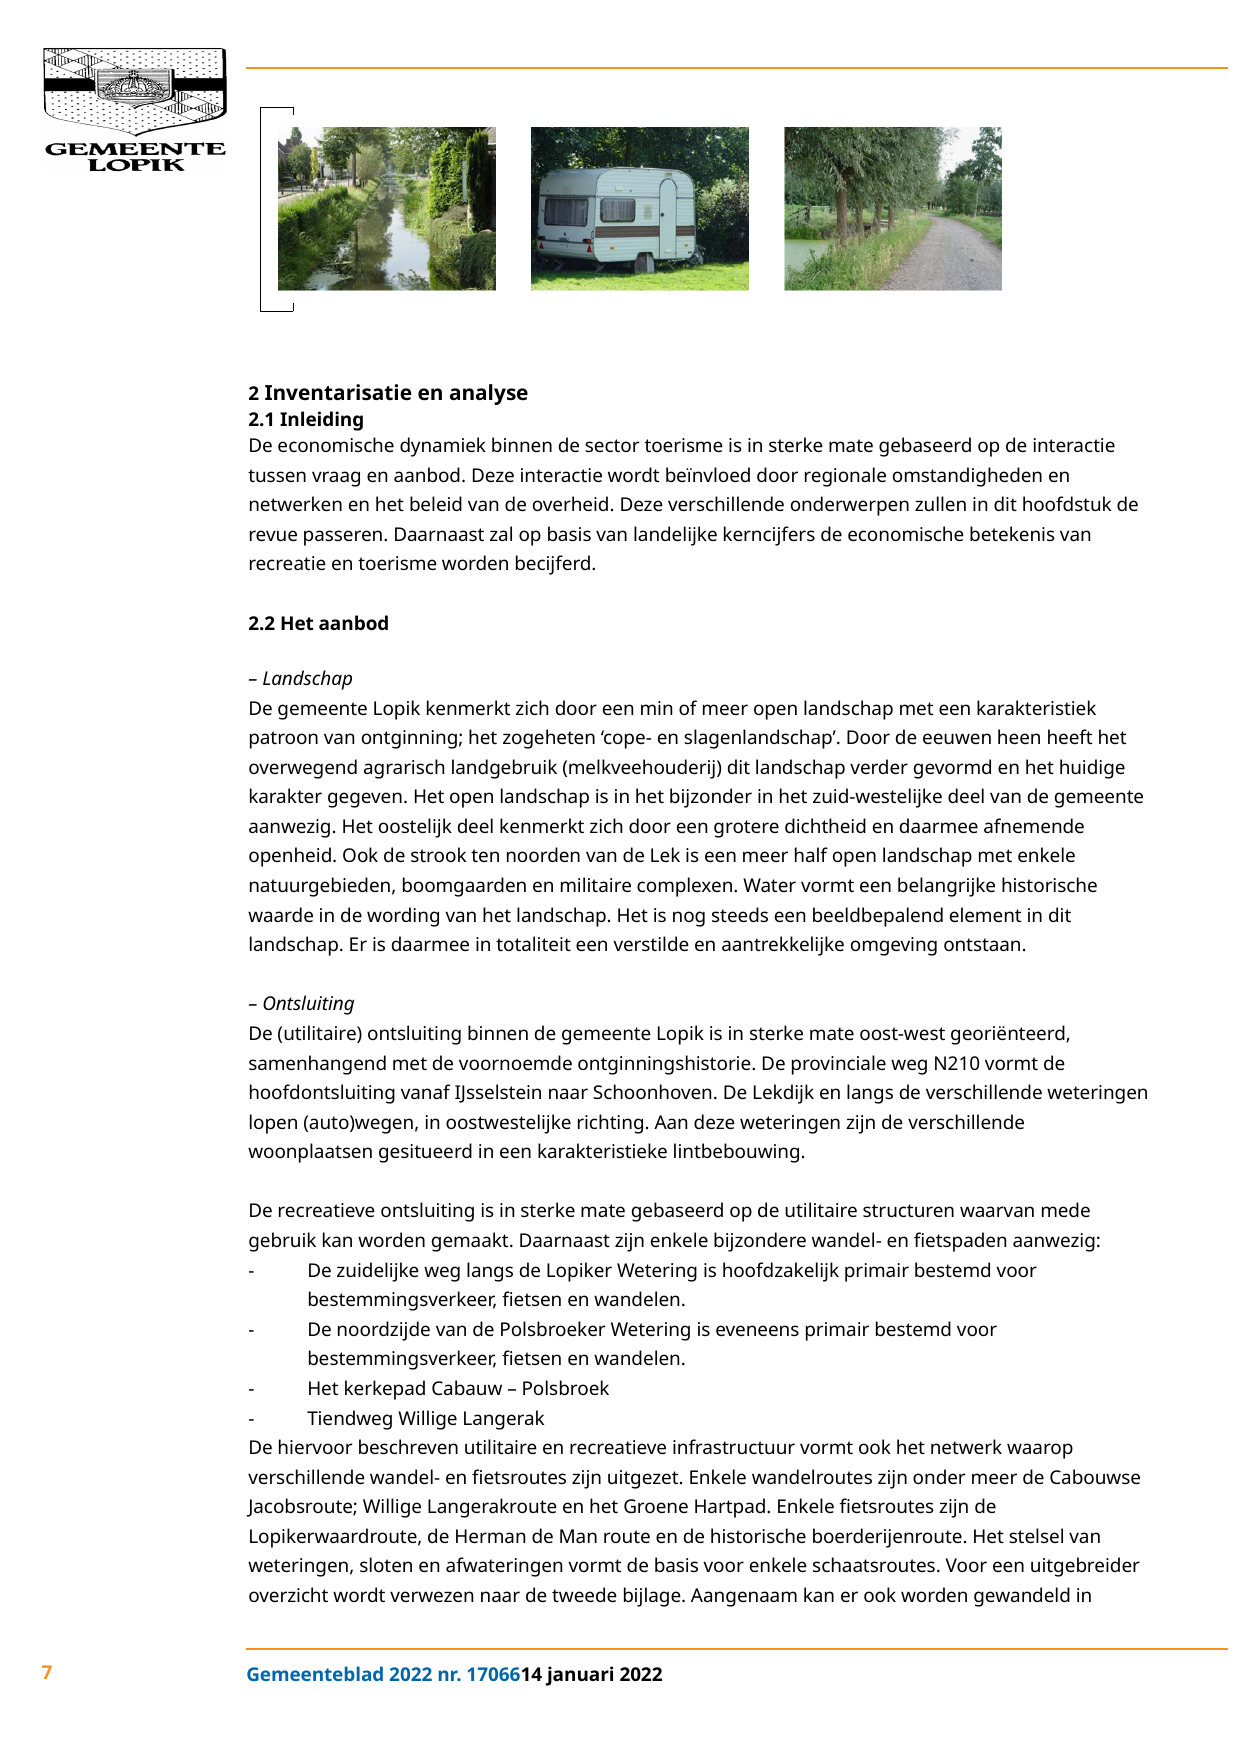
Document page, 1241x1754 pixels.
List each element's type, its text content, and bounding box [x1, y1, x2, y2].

text De (utilitaire) ontsluiting binnen de gemeente Lopik is in sterke mate oost-west georiënteerd, samenhangend met de voornoemde ontginningshistorie. De provinciale weg N210 vormt de hoofdontsluiting vanaf IJsselstein naar Schoonhoven. De Lekdijk en langs de verschillende weteringen lopen (auto)wegen, in oostwestelijke richting. Aan deze weteringen zijn de verschillende woonplaatsen gesitueerd in een karakteristieke lintbebouwing. [248, 1020, 1152, 1164]
list De zuidelijke weg langs de Lopiker Wetering is hoofdzakelijk primair bestemd voor bestemmingsverkeer, fietsen en wandelen. [248, 1257, 1152, 1312]
list Tiendweg Willige Langerak [248, 1405, 1152, 1430]
text De hiervoor beschreven utilitaire en recreatieve infrastructuur vormt ook het netwerk waarop verschillende wandel- en fietsroutes zijn uitgezet. Enkele wandelroutes zijn onder meer de Cabouwse Jacobsroute; Willige Langerakroute en het Groene Hartpad. Enkele fietsroutes zijn de Lopikerwaardroute, de Herman de Man route en de historische boerderijenroute. Het stelsel van weteringen, sloten en afwateringen vormt de basis voor enkele schaatsroutes. Voor een uitgebreider overzicht wordt verwezen naar de tweede bijlage. Aangenaam kan er ook worden gewandeld in [248, 1434, 1152, 1608]
text 2.1 Inleiding [248, 407, 1152, 432]
list Het kerkepad Cabauw – Polsbroek [248, 1375, 1152, 1401]
text De recreatieve ontsluiting is in sterke mate gebaseerd op de utilitaire structuren waarvan mede gebruik kan worden gemaakt. Daarnaast zijn enkele bijzondere wandel- en fietspaden aanwezig: [248, 1198, 1152, 1253]
list De noordzijde van de Polsbroeker Wetering is eveneens primair bestemd voor bestemmingsverkeer, fietsen en wandelen. [248, 1316, 1152, 1371]
picture [41, 47, 231, 172]
text 2 Inventarisatie en analyse [248, 378, 1152, 407]
picture [268, 115, 1008, 303]
text De gemeente Lopik kenmerkt zich door een min of meer open landschap met een karakteristiek patroon van ontginning; het zogeheten ‘cope- en slagenlandschap’. Door de eeuwen heen heeft het overwegend agrarisch landgebruik (melkveehouderij) dit landschap verder gevormd en het huidige karakter gegeven. Het open landschap is in het bijzonder in het zuid-westelijke deel van de gemeente aanwezig. Het oostelijk deel kenmerkt zich door een grotere dichtheid en daarmee afnemende openheid. Ook de strook ten noorden van de Lek is een meer half open landschap met enkele natuurgebieden, boomgaarden en militaire complexen. Water vormt een belangrijke historische waarde in de wording van het landschap. Het is nog steeds een beeldbepalend element in dit landschap. Er is daarmee in totaliteit een verstilde en aantrekkelijke omgeving ontstaan. [248, 695, 1152, 957]
text De economische dynamiek binnen de sector toerisme is in sterke mate gebaseerd op de interactie tussen vraag en aanbod. Deze interactie wordt beïnvloed door regionale omstandigheden en netwerken en het beleid van de overheid. Deze verschillende onderwerpen zullen in dit hoofdstuk de revue passeren. Daarnaast zal op basis van landelijke kerncijfers de economische betekenis van recreatie en toerisme worden becijferd. [248, 432, 1152, 576]
text – Ontsluiting [248, 991, 1152, 1016]
text 2.2 Het aanbod [248, 610, 1152, 636]
text – Landschap [248, 665, 1152, 691]
